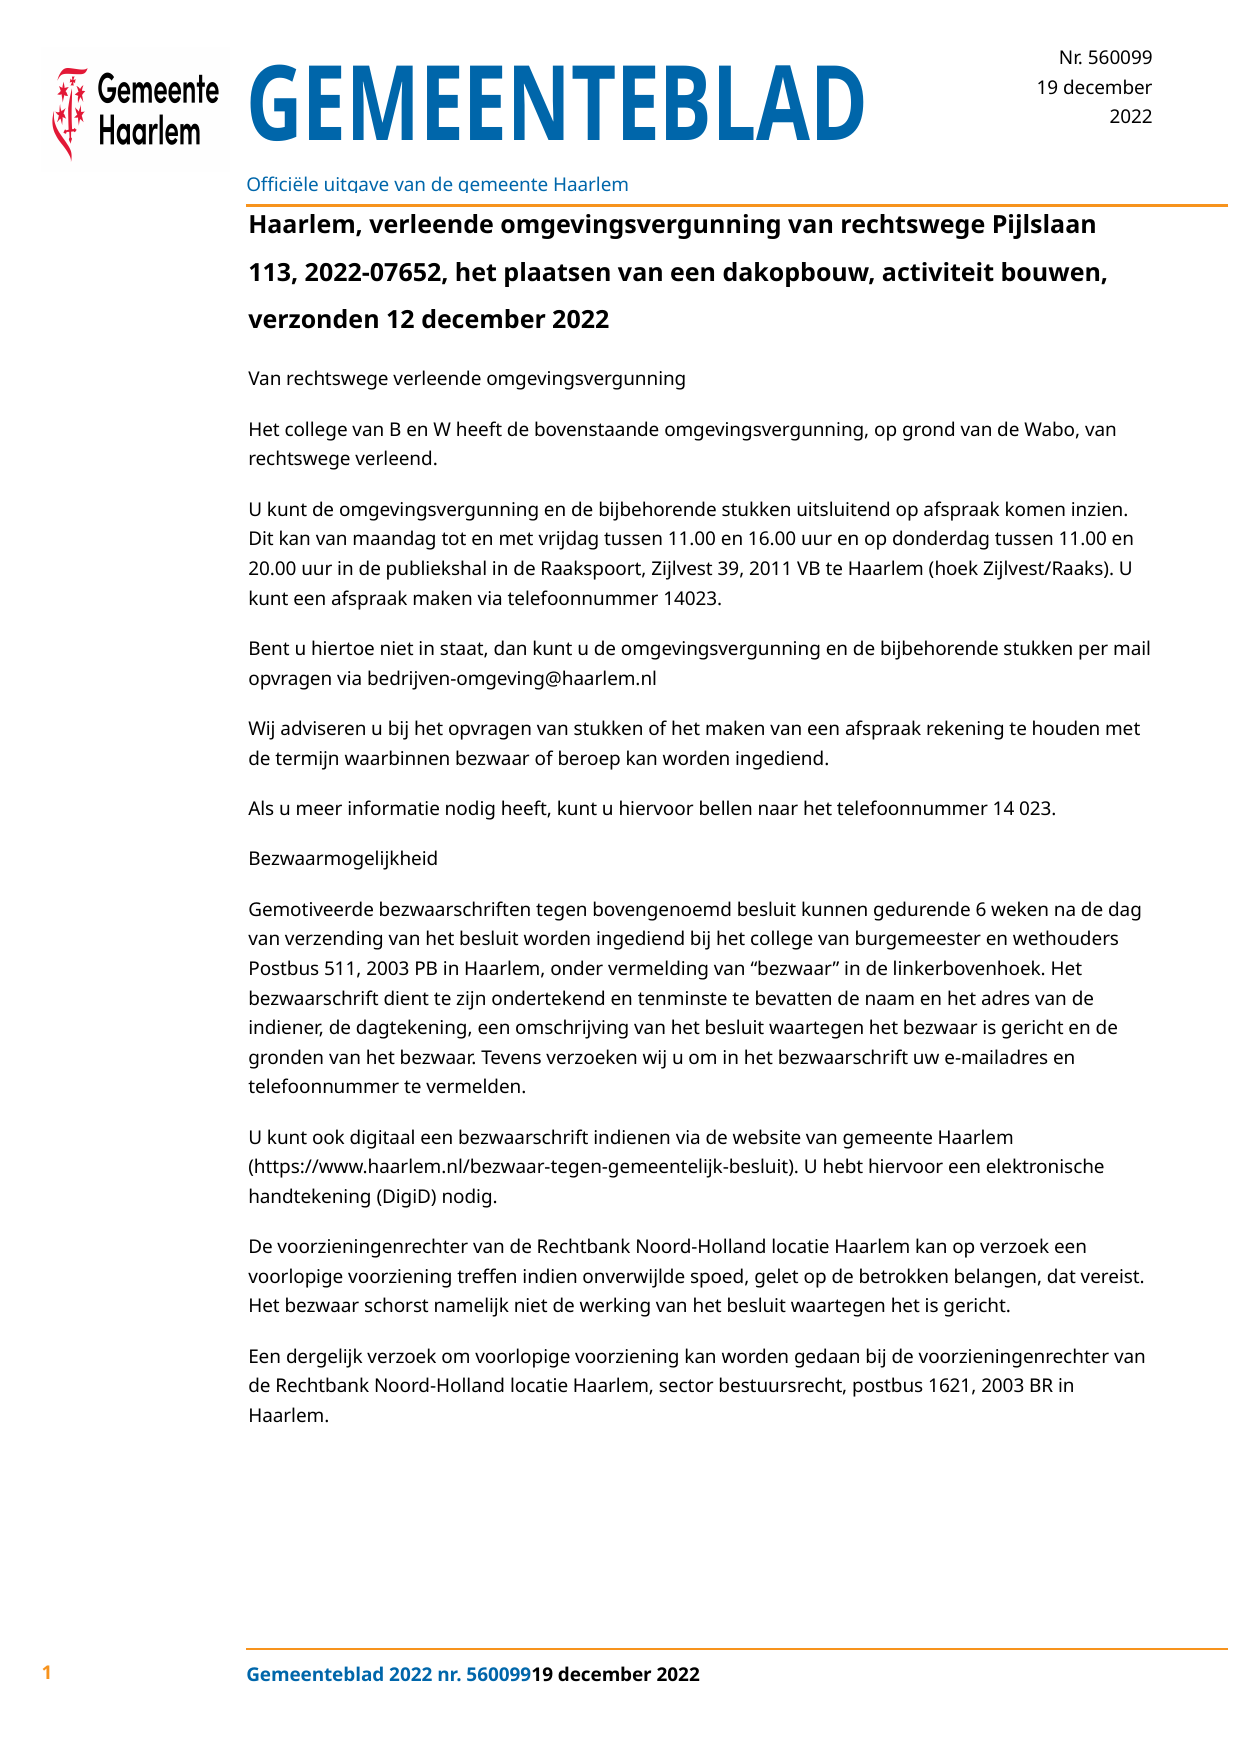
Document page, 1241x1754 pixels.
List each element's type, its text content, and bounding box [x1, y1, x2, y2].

picture [41, 47, 231, 172]
text Als u meer informatie nodig heeft, kunt u hiervoor bellen naar het telefoonnummer 14 023. [248, 795, 1152, 821]
text Bezwaarmogelijkheid [248, 846, 1152, 871]
text U kunt ook digitaal een bezwaarschrift indienen via de website van gemeente Haarlem (https://www.haarlem.nl/bezwaar-tegen-gemeentelijk-besluit). U hebt hiervoor een elektronische handtekening (DigiD) nodig. [248, 1124, 1152, 1209]
text Haarlem, verleende omgevingsvergunning van rechtswege Pijlslaan 113, 2022-07652, het plaatsen van een dakopbouw, activiteit bouwen, verzonden 12 december 2022 [248, 207, 1152, 336]
text De voorzieningenrechter van de Rechtbank Noord-Holland locatie Haarlem kan op verzoek een voorlopige voorziening treffen indien onverwijlde spoed, gelet op de betrokken belangen, dat vereist. Het bezwaar schorst namelijk niet de werking van het besluit waartegen het is gericht. [248, 1233, 1152, 1318]
text Een dergelijk verzoek om voorlopige voorziening kan worden gedaan bij de voorzieningenrechter van de Rechtbank Noord-Holland locatie Haarlem, sector bestuursrecht, postbus 1621, 2003 BR in Haarlem. [248, 1343, 1152, 1428]
text Gemotiveerde bezwaarschriften tegen bovengenoemd besluit kunnen gedurende 6 weken na de dag van verzending van het besluit worden ingediend bij het college van burgemeester en wethouders Postbus 511, 2003 PB in Haarlem, onder vermelding van “bezwaar” in de linkerbovenhoek. Het bezwaarschrift dient te zijn ondertekend en tenminste te bevatten de naam en het adres van de indiener, de dagtekening, een omschrijving van het besluit waartegen het bezwaar is gericht en de gronden van het bezwaar. Tevens verzoeken wij u om in het bezwaarschrift uw e-mailadres en telefoonnummer te vermelden. [248, 896, 1152, 1099]
text Het college van B en W heeft de bovenstaande omgevingsvergunning, op grond van de Wabo, van rechtswege verleend. [248, 416, 1152, 471]
text Wij adviseren u bij het opvragen van stukken of het maken van een afspraak rekening te houden met de termijn waarbinnen bezwaar of beroep kan worden ingediend. [248, 715, 1152, 770]
text Van rechtswege verleende omgevingsvergunning [248, 366, 1152, 391]
text Bent u hiertoe niet in staat, dan kunt u de omgevingsvergunning en de bijbehorende stukken per mail opvragen via bedrijven-omgeving@haarlem.nl [248, 635, 1152, 690]
text U kunt de omgevingsvergunning en de bijbehorende stukken uitsluitend op afspraak komen inzien. Dit kan van maandag tot en met vrijdag tussen 11.00 en 16.00 uur en op donderdag tussen 11.00 en 20.00 uur in de publiekshal in de Raakspoort, Zijlvest 39, 2011 VB te Haarlem (hoek Zijlvest/Raaks). U kunt een afspraak maken via telefoonnummer 14023. [248, 496, 1152, 610]
